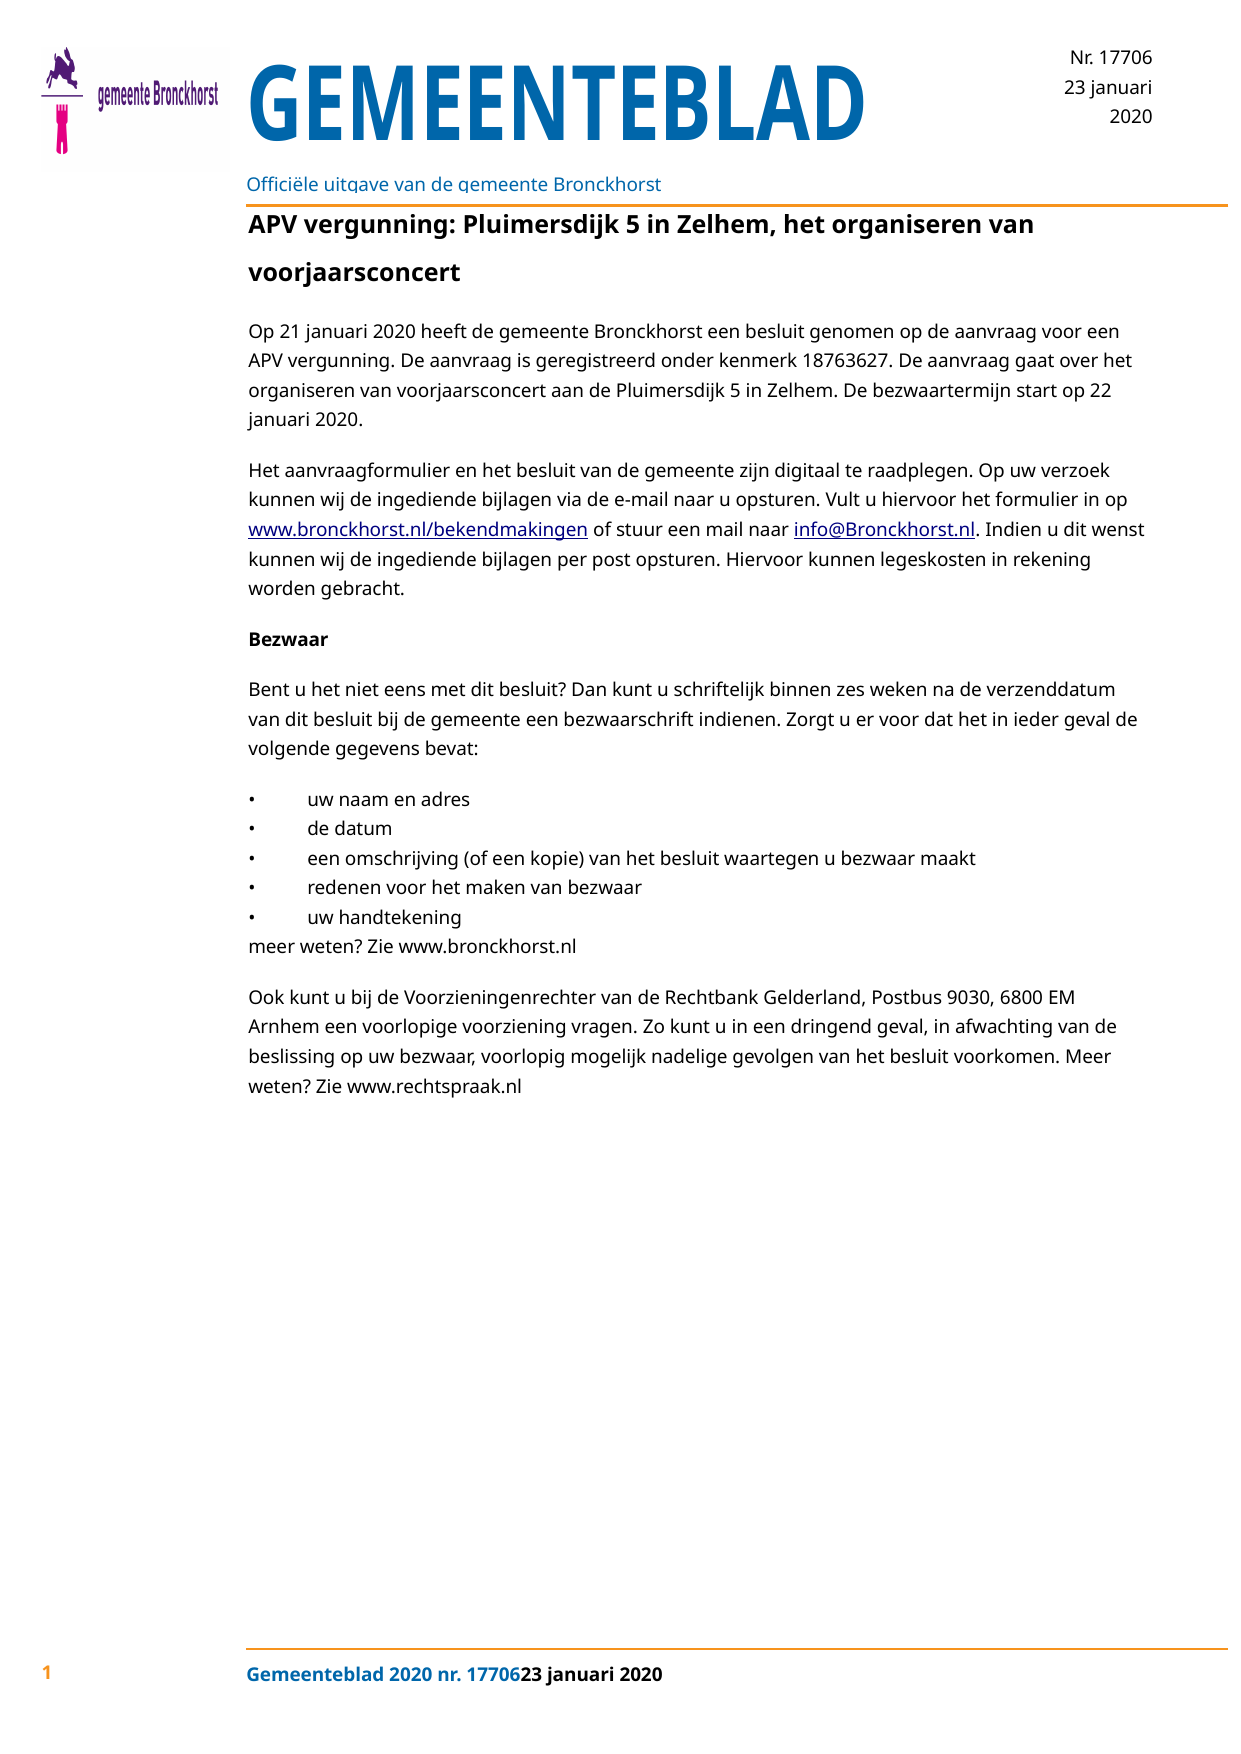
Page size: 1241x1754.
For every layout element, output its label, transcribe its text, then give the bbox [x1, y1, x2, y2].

picture [41, 47, 231, 172]
list redenen voor het maken van bezwaar [248, 874, 1152, 900]
text Bent u het niet eens met dit besluit? Dan kunt u schriftelijk binnen zes weken na de verzenddatum van dit besluit bij de gemeente een bezwaarschrift indienen. Zorgt u er voor dat het in ieder geval de volgende gegevens bevat: [248, 676, 1152, 761]
text Op 21 januari 2020 heeft de gemeente Bronckhorst een besluit genomen op de aanvraag voor een APV vergunning. De aanvraag is geregistreerd onder kenmerk 18763627. De aanvraag gaat over het organiseren van voorjaarsconcert aan de Pluimersdijk 5 in Zelhem. De bezwaartermijn start op 22 januari 2020. [248, 318, 1152, 432]
list de datum [248, 815, 1152, 841]
text Bezwaar [248, 626, 1152, 652]
text Het aanvraagformulier en het besluit van de gemeente zijn digitaal te raadplegen. Op uw verzoek kunnen wij de ingediende bijlagen via de e-mail naar u opsturen. Vult u hiervoor het formulier in op www.bronckhorst.nl/bekendmakingen of stuur een mail naar info@Bronckhorst.nl. Indien u dit wenst kunnen wij de ingediende bijlagen per post opsturen. Hiervoor kunnen legeskosten in rekening worden gebracht. [248, 457, 1152, 601]
text Ook kunt u bij de Voorzieningenrechter van de Rechtbank Gelderland, Postbus 9030, 6800 EM Arnhem een voorlopige voorziening vragen. Zo kunt u in een dringend geval, in afwachting van de beslissing op uw bezwaar, voorlopig mogelijk nadelige gevolgen van het besluit voorkomen. Meer weten? Zie www.rechtspraak.nl [248, 984, 1152, 1099]
text APV vergunning: Pluimersdijk 5 in Zelhem, het organiseren van voorjaarsconcert [248, 207, 1152, 288]
list uw naam en adres [248, 786, 1152, 812]
list uw handtekening [248, 904, 1152, 930]
text meer weten? Zie www.bronckhorst.nl [248, 934, 1152, 959]
list een omschrijving (of een kopie) van het besluit waartegen u bezwaar maakt [248, 845, 1152, 871]
